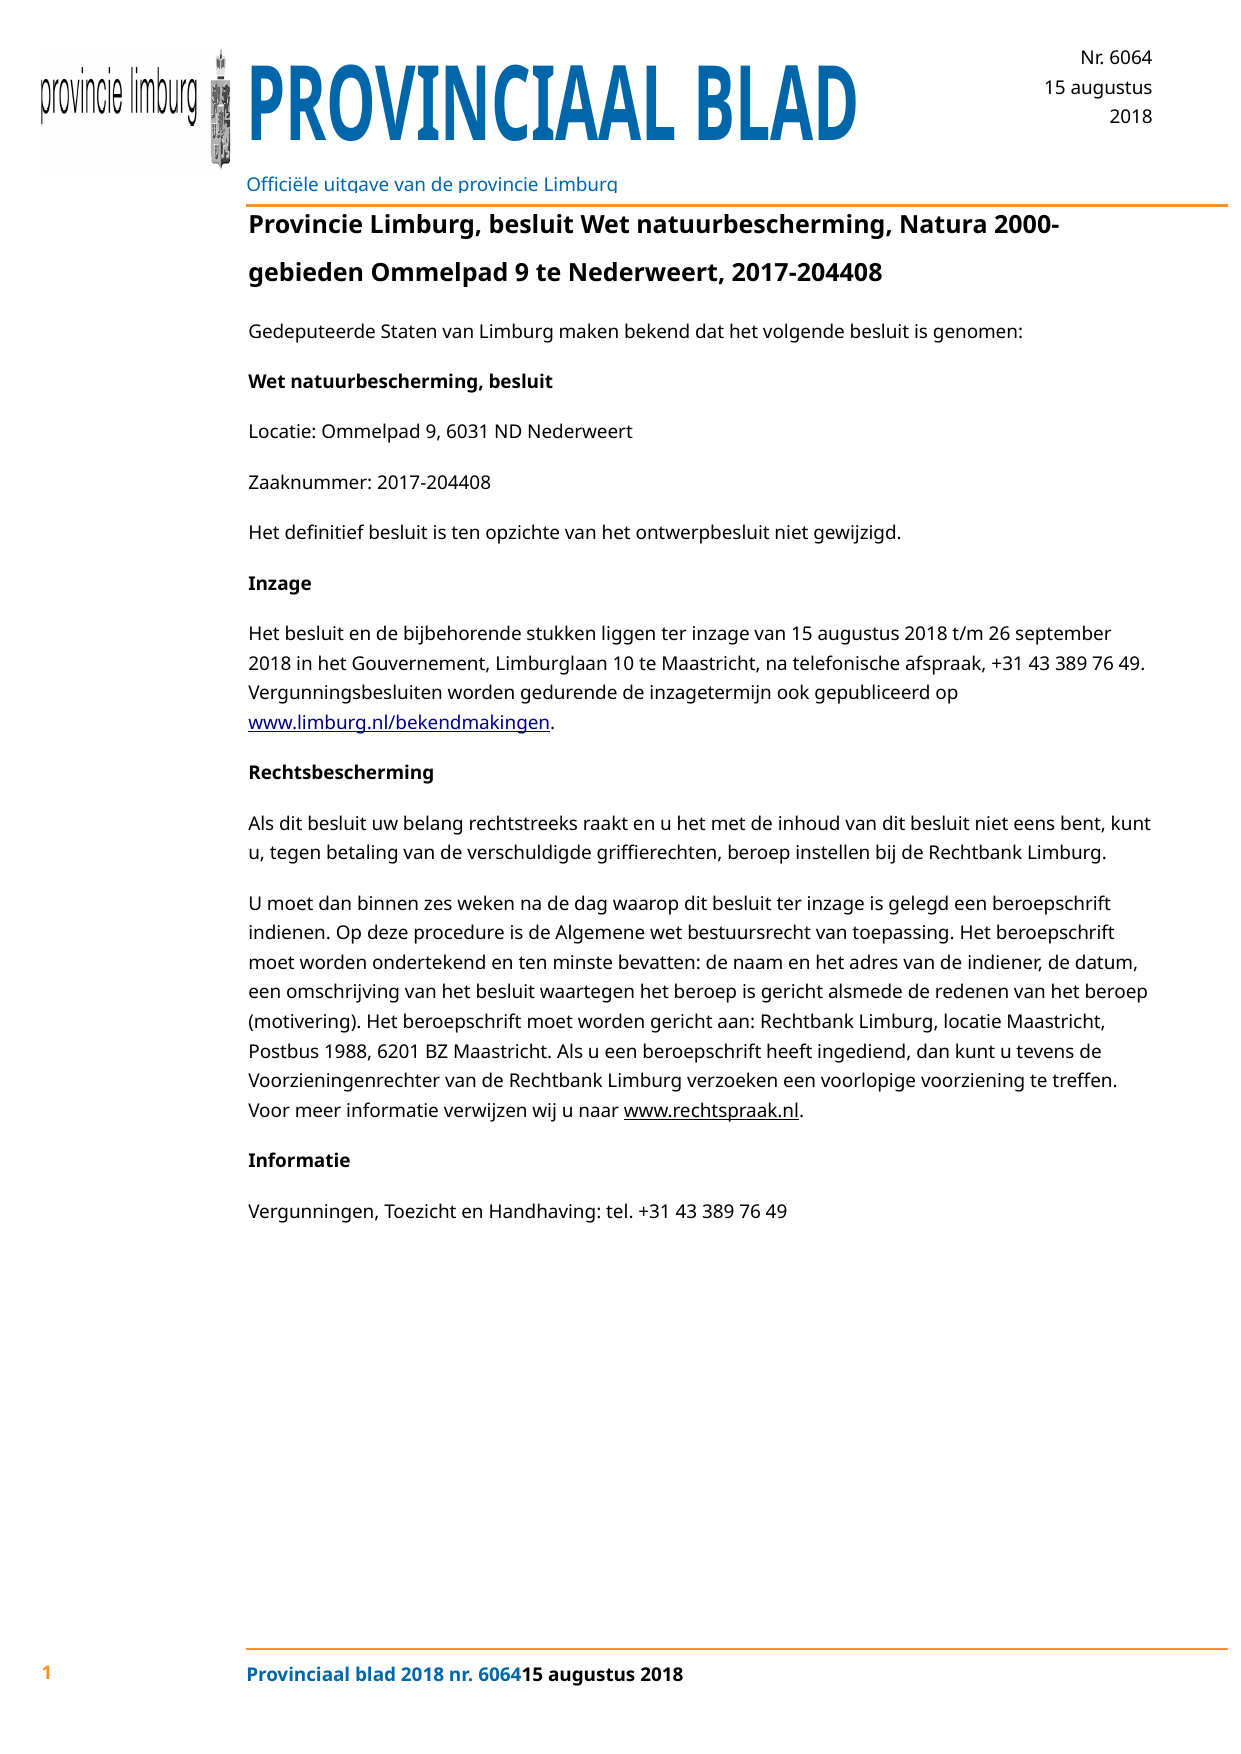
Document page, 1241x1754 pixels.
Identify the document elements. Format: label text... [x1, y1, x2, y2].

text Als dit besluit uw belang rechtstreeks raakt en u het met de inhoud van dit besluit niet eens bent, kunt u, tegen betaling van de verschuldigde griffierechten, beroep instellen bij de Rechtbank Limburg. [248, 810, 1152, 865]
text Het definitief besluit is ten opzichte van het ontwerpbesluit niet gewijzigd. [248, 519, 1152, 545]
text Informatie [248, 1147, 1152, 1173]
text U moet dan binnen zes weken na de dag waarop dit besluit ter inzage is gelegd een beroepschrift indienen. Op deze procedure is de Algemene wet bestuursrecht van toepassing. Het beroepschrift moet worden ondertekend en ten minste bevatten: de naam en het adres van de indiener, de datum, een omschrijving van het besluit waartegen het beroep is gericht alsmede de redenen van het beroep (motivering). Het beroepschrift moet worden gericht aan: Rechtbank Limburg, locatie Maastricht, Postbus 1988, 6201 BZ Maastricht. Als u een beroepschrift heeft ingediend, dan kunt u tevens de Voorzieningenrechter van de Rechtbank Limburg verzoeken een voorlopige voorziening te treffen. Voor meer informatie verwijzen wij u naar www.rechtspraak.nl. [248, 890, 1152, 1123]
picture [41, 47, 231, 172]
text Zaaknummer: 2017-204408 [248, 469, 1152, 495]
text Vergunningen, Toezicht en Handhaving: tel. +31 43 389 76 49 [248, 1198, 1152, 1224]
text Provincie Limburg, besluit Wet natuurbescherming, Natura 2000-gebieden Ommelpad 9 te Nederweert, 2017-204408 [248, 207, 1152, 288]
text Gedeputeerde Staten van Limburg maken bekend dat het volgende besluit is genomen: [248, 318, 1152, 344]
text Inzage [248, 570, 1152, 596]
text Locatie: Ommelpad 9, 6031 ND Nederweert [248, 419, 1152, 444]
text Rechtsbescherming [248, 759, 1152, 785]
text Het besluit en de bijbehorende stukken liggen ter inzage van 15 augustus 2018 t/m 26 september 2018 in het Gouvernement, Limburglaan 10 te Maastricht, na telefonische afspraak, +31 43 389 76 49. Vergunningsbesluiten worden gedurende de inzagetermijn ook gepubliceerd op www.limburg.nl/bekendmakingen. [248, 620, 1152, 735]
text Wet natuurbescherming, besluit [248, 368, 1152, 394]
